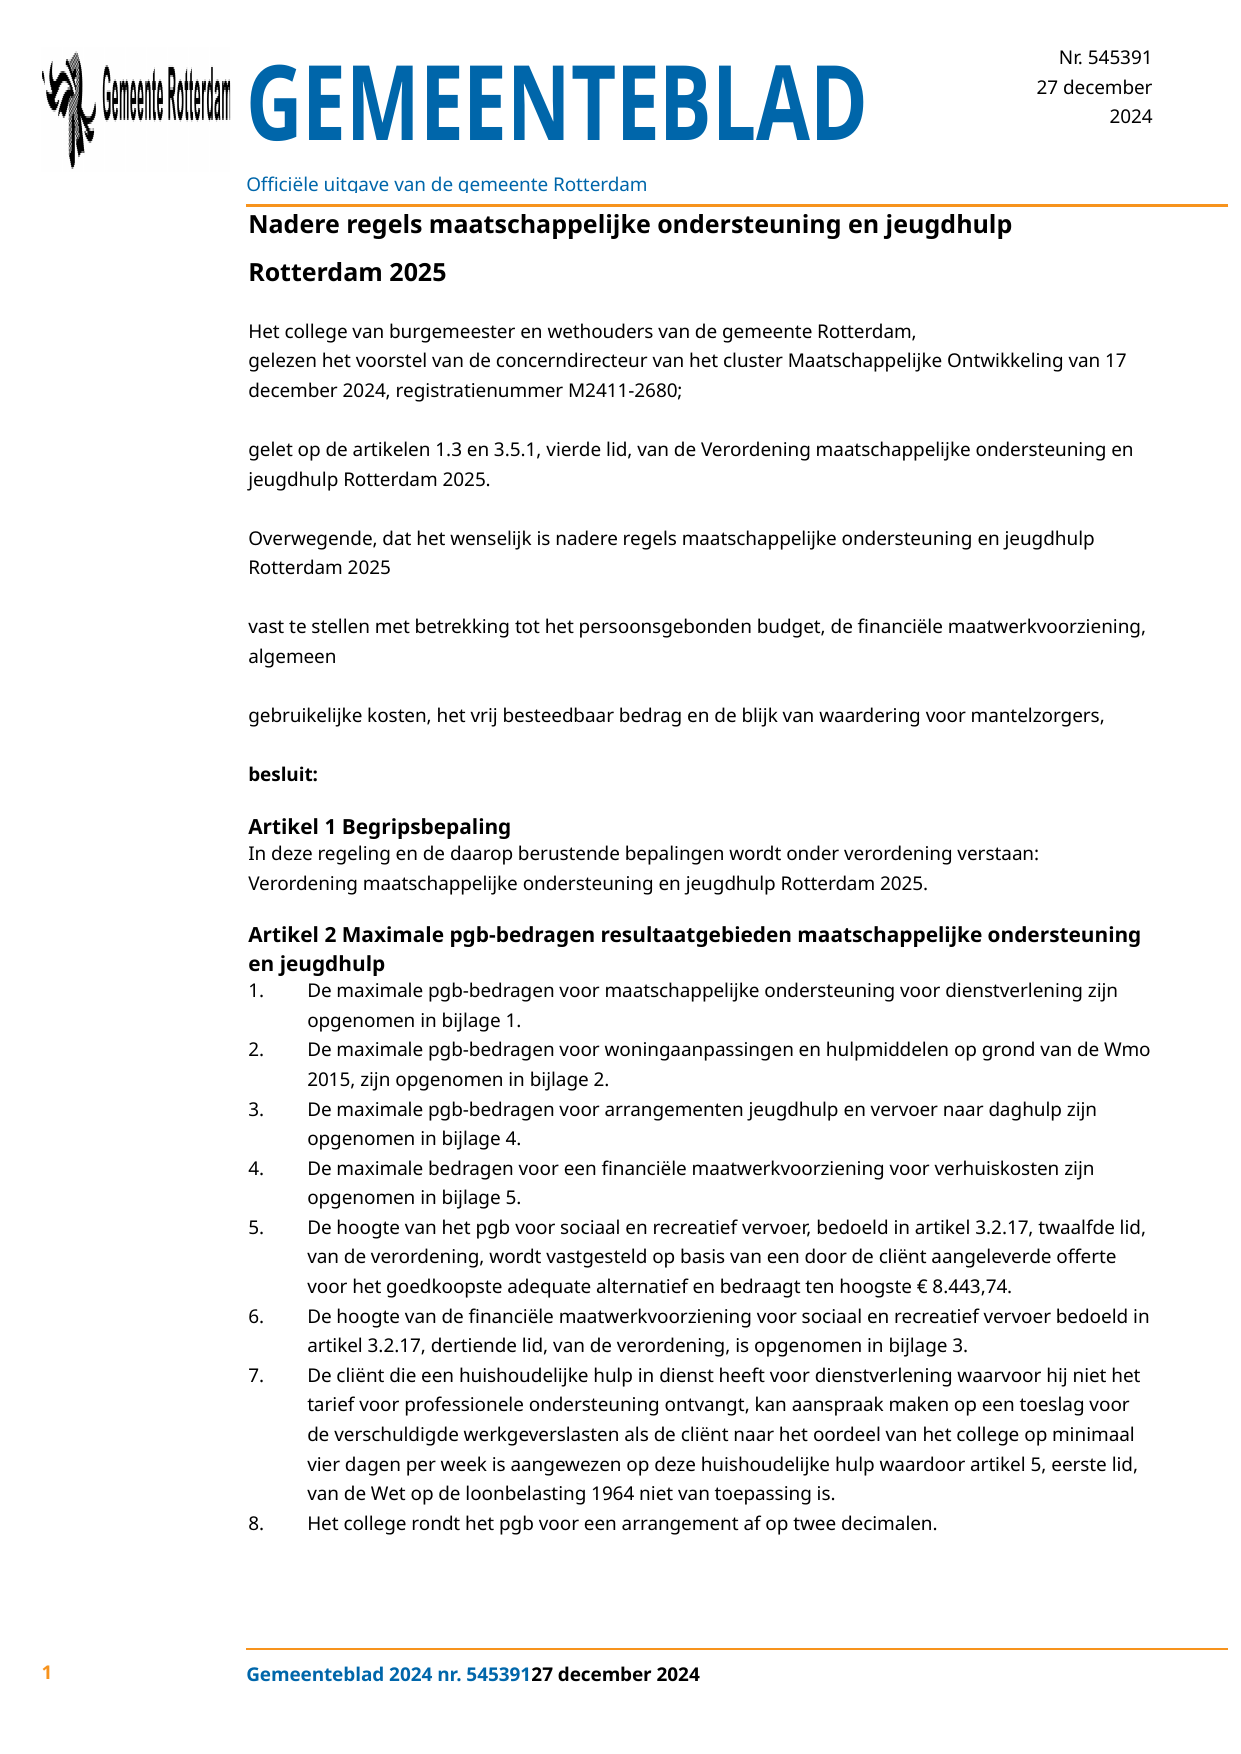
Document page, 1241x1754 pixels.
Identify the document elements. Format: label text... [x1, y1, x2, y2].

text besluit: [248, 762, 1152, 787]
list Het college rondt het pgb voor een arrangement af op twee decimalen. [248, 1510, 1152, 1536]
list De hoogte van de financiële maatwerkvoorziening voor sociaal en recreatief vervoer bedoeld in artikel 3.2.17, dertiende lid, van de verordening, is opgenomen in bijlage 3. [248, 1303, 1152, 1358]
list De maximale bedragen voor een financiële maatwerkvoorziening voor verhuiskosten zijn opgenomen in bijlage 5. [248, 1155, 1152, 1210]
text In deze regeling en de daarop berustende bepalingen wordt onder verordening verstaan: Verordening maatschappelijke ondersteuning en jeugdhulp Rotterdam 2025. [248, 841, 1152, 896]
list De maximale pgb-bedragen voor maatschappelijke ondersteuning voor dienstverlening zijn opgenomen in bijlage 1. [248, 977, 1152, 1033]
text Nadere regels maatschappelijke ondersteuning en jeugdhulp Rotterdam 2025 [248, 207, 1152, 288]
text gelet op de artikelen 1.3 en 3.5.1, vierde lid, van de Verordening maatschappelijke ondersteuning en jeugdhulp Rotterdam 2025. [248, 436, 1152, 492]
text Het college van burgemeester en wethouders van de gemeente Rotterdam, [248, 318, 1152, 344]
text Overwegende, dat het wenselijk is nadere regels maatschappelijke ondersteuning en jeugdhulp Rotterdam 2025 [248, 525, 1152, 580]
list De cliënt die een huishoudelijke hulp in dienst heeft voor dienstverlening waarvoor hij niet het tarief voor professionele ondersteuning ontvangt, kan aanspraak maken op een toeslag voor de verschuldigde werkgeverslasten als de cliënt naar het oordeel van het college op minimaal vier dagen per week is aangewezen op deze huishoudelijke hulp waardoor artikel 5, eerste lid, van de Wet op de loonbelasting 1964 niet van toepassing is. [248, 1362, 1152, 1506]
text vast te stellen met betrekking tot het persoonsgebonden budget, de financiële maatwerkvoorziening, algemeen [248, 614, 1152, 669]
picture [41, 47, 231, 172]
text Artikel 1 Begripsbepaling [248, 812, 1152, 841]
text gelezen het voorstel van de concerndirecteur van het cluster Maatschappelijke Ontwikkeling van 17 december 2024, registratienummer M2411-2680; [248, 347, 1152, 403]
text Artikel 2 Maximale pgb-bedragen resultaatgebieden maatschappelijke ondersteuning en jeugdhulp [248, 921, 1152, 977]
list De maximale pgb-bedragen voor woningaanpassingen en hulpmiddelen op grond van de Wmo 2015, zijn opgenomen in bijlage 2. [248, 1037, 1152, 1092]
text gebruikelijke kosten, het vrij besteedbaar bedrag en de blijk van waardering voor mantelzorgers, [248, 702, 1152, 728]
list De maximale pgb-bedragen voor arrangementen jeugdhulp en vervoer naar daghulp zijn opgenomen in bijlage 4. [248, 1096, 1152, 1151]
list De hoogte van het pgb voor sociaal en recreatief vervoer, bedoeld in artikel 3.2.17, twaalfde lid, van de verordening, wordt vastgesteld op basis van een door de cliënt aangeleverde offerte voor het goedkoopste adequate alternatief en bedraagt ten hoogste € 8.443,74. [248, 1214, 1152, 1299]
